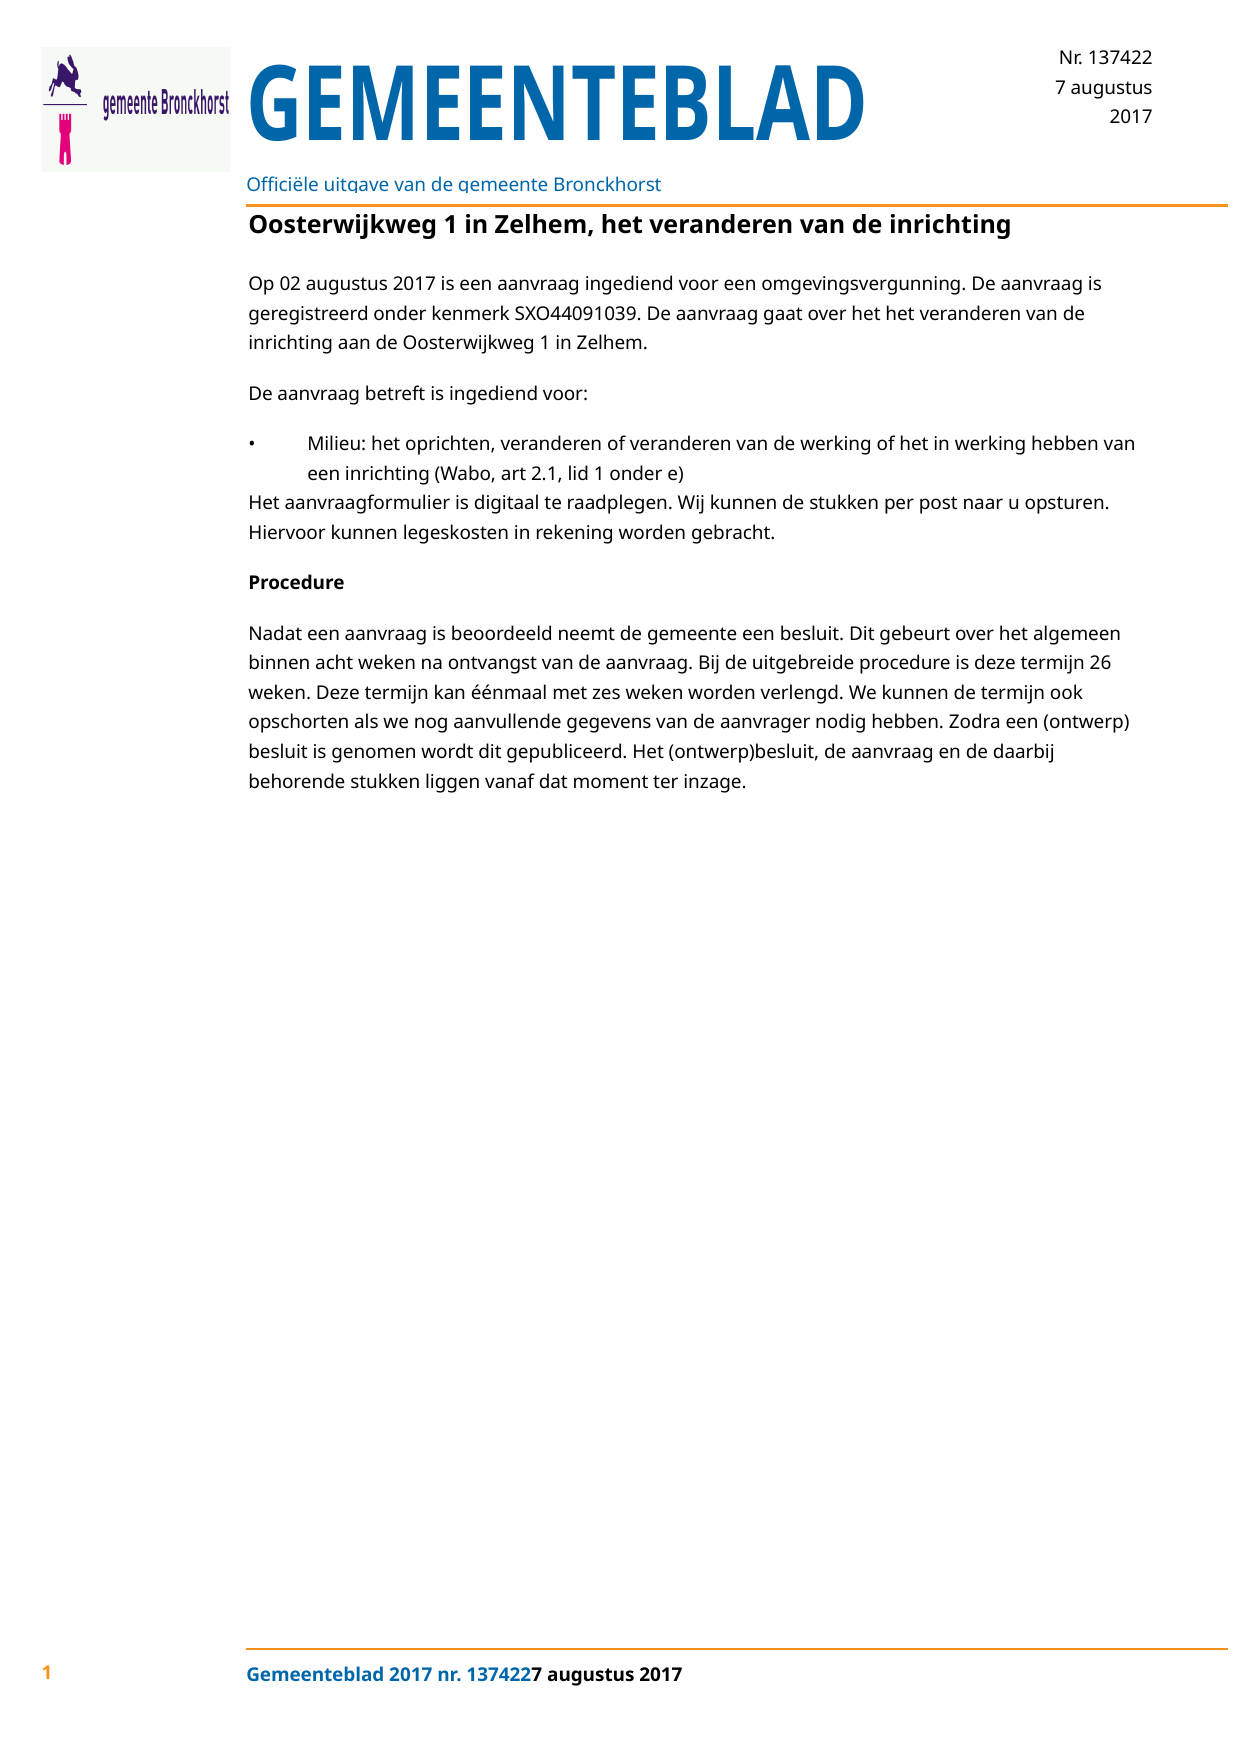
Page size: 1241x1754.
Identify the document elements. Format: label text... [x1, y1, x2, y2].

text De aanvraag betreft is ingediend voor: [248, 380, 1152, 406]
text Het aanvraagformulier is digitaal te raadplegen. Wij kunnen de stukken per post naar u opsturen. Hiervoor kunnen legeskosten in rekening worden gebracht. [248, 489, 1152, 545]
text Op 02 augustus 2017 is een aanvraag ingediend voor een omgevingsvergunning. De aanvraag is geregistreerd onder kenmerk SXO44091039. De aanvraag gaat over het het veranderen van de inrichting aan de Oosterwijkweg 1 in Zelhem. [248, 270, 1152, 355]
list Milieu: het oprichten, veranderen of veranderen van de werking of het in werking hebben van een inrichting (Wabo, art 2.1, lid 1 onder e) [248, 430, 1152, 486]
picture [41, 47, 231, 172]
text Oosterwijkweg 1 in Zelhem, het veranderen van de inrichting [248, 207, 1152, 241]
text Procedure [248, 569, 1152, 595]
text Nadat een aanvraag is beoordeeld neemt de gemeente een besluit. Dit gebeurt over het algemeen binnen acht weken na ontvangst van de aanvraag. Bij de uitgebreide procedure is deze termijn 26 weken. Deze termijn kan éénmaal met zes weken worden verlengd. We kunnen de termijn ook opschorten als we nog aanvullende gegevens van de aanvrager nodig hebben. Zodra een (ontwerp) besluit is genomen wordt dit gepubliceerd. Het (ontwerp)besluit, de aanvraag en de daarbij behorende stukken liggen vanaf dat moment ter inzage. [248, 620, 1152, 793]
